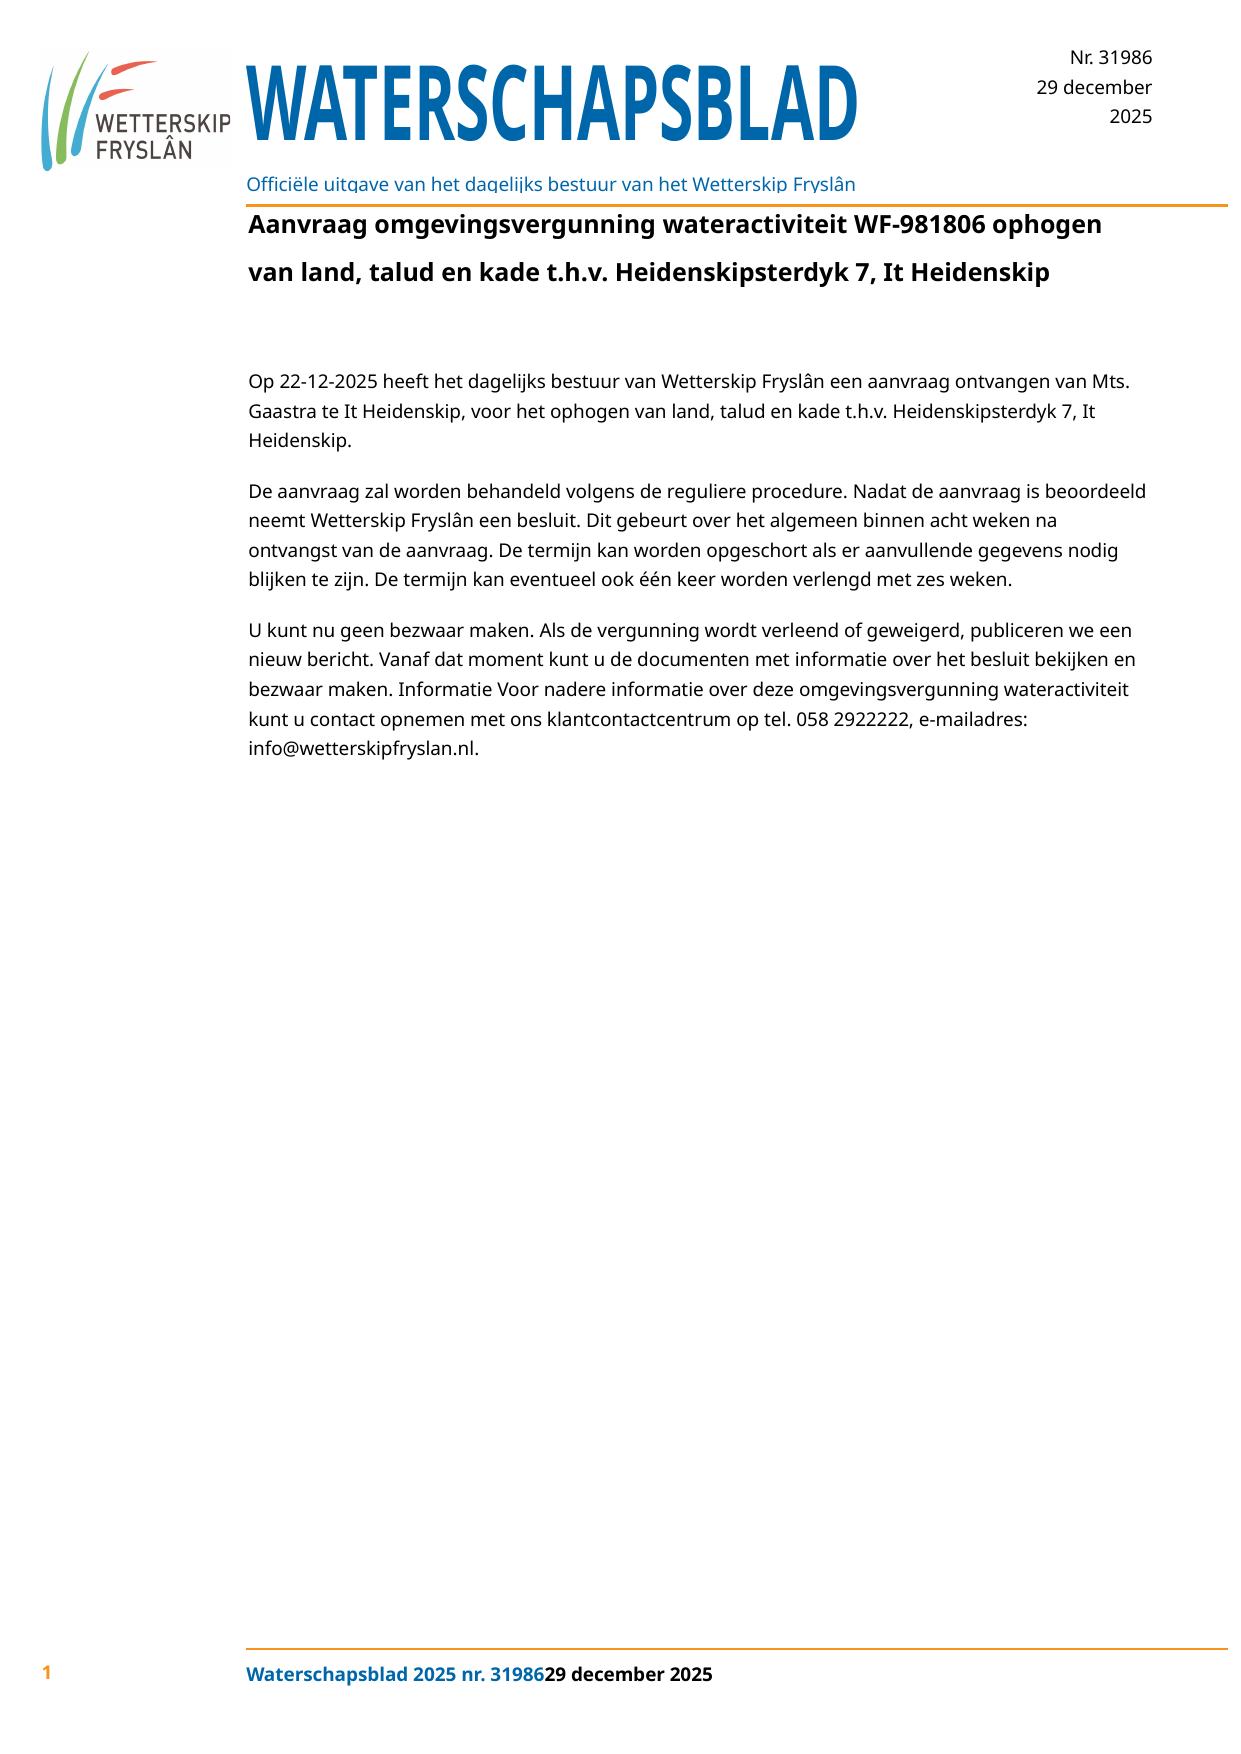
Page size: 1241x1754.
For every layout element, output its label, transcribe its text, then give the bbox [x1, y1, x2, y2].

picture [41, 47, 231, 172]
text Op 22-12-2025 heeft het dagelijks bestuur van Wetterskip Fryslân een aanvraag ontvangen van Mts. Gaastra te It Heidenskip, voor het ophogen van land, talud en kade t.h.v. Heidenskipsterdyk 7, It Heidenskip. [248, 368, 1152, 453]
text U kunt nu geen bezwaar maken. Als de vergunning wordt verleend of geweigerd, publiceren we een nieuw bericht. Vanaf dat moment kunt u de documenten met informatie over het besluit bekijken en bezwaar maken. Informatie Voor nadere informatie over deze omgevingsvergunning wateractiviteit kunt u contact opnemen met ons klantcontactcentrum op tel. 058 2922222, e-mailadres: info@wetterskipfryslan.nl. [248, 617, 1152, 761]
text Aanvraag omgevingsvergunning wateractiviteit WF-981806 ophogen van land, talud en kade t.h.v. Heidenskipsterdyk 7, It Heidenskip [248, 207, 1152, 288]
text De aanvraag zal worden behandeld volgens de reguliere procedure. Nadat de aanvraag is beoordeeld neemt Wetterskip Fryslân een besluit. Dit gebeurt over het algemeen binnen acht weken na ontvangst van de aanvraag. De termijn kan worden opgeschort als er aanvullende gegevens nodig blijken te zijn. De termijn kan eventueel ook één keer worden verlengd met zes weken. [248, 478, 1152, 592]
